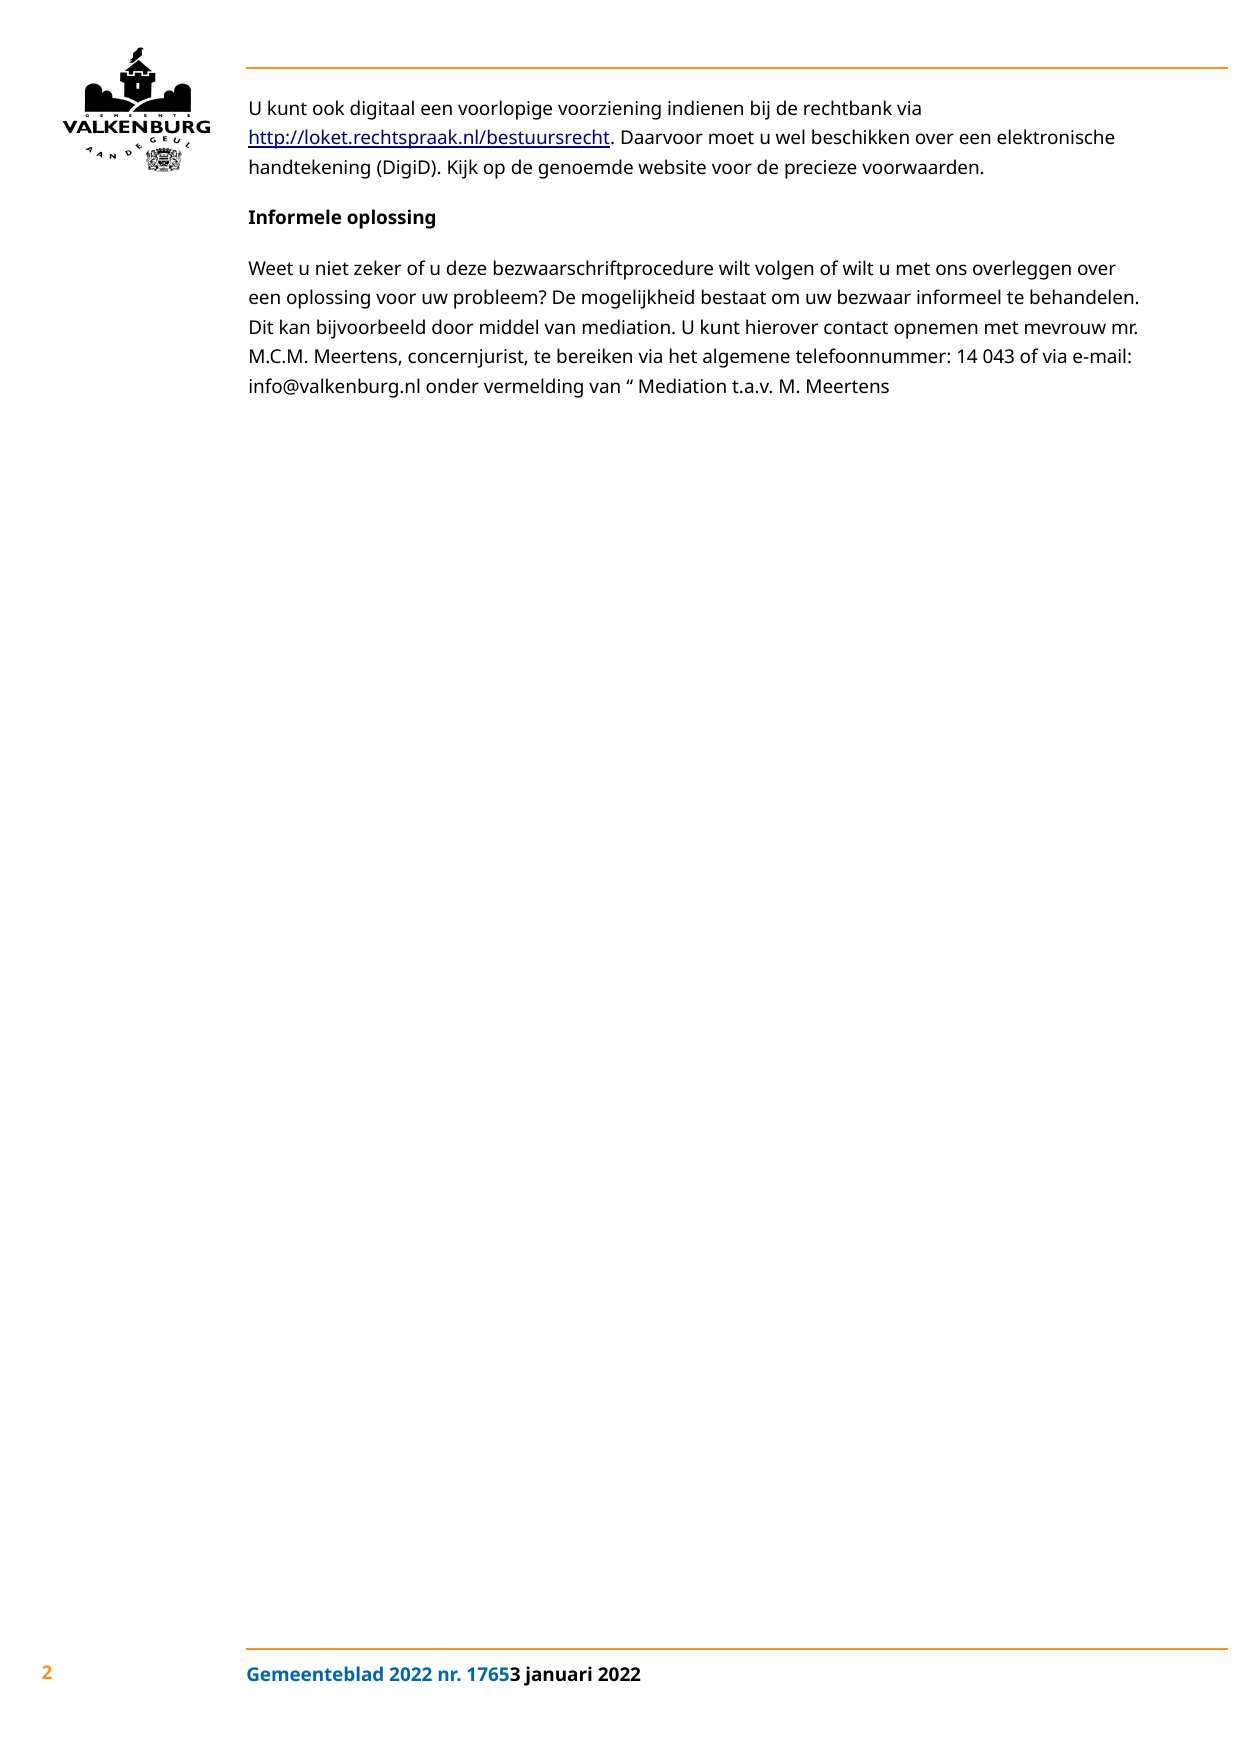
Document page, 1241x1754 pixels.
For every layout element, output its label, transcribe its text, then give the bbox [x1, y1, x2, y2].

picture [41, 47, 231, 172]
text Informele oplossing [248, 204, 1152, 230]
text Weet u niet zeker of u deze bezwaarschriftprocedure wilt volgen of wilt u met ons overleggen over een oplossing voor uw probleem? De mogelijkheid bestaat om uw bezwaar informeel te behandelen. Dit kan bijvoorbeeld door middel van mediation. U kunt hierover contact opnemen met mevrouw mr. M.C.M. Meertens, concernjurist, te bereiken via het algemene telefoonnummer: 14 043 of via e-mail: info@valkenburg.nl onder vermelding van “ Mediation t.a.v. M. Meertens [248, 255, 1152, 399]
text U kunt ook digitaal een voorlopige voorziening indienen bij de rechtbank via http://loket.rechtspraak.nl/bestuursrecht. Daarvoor moet u wel beschikken over een elektronische handtekening (DigiD). Kijk op de genoemde website voor de precieze voorwaarden. [248, 95, 1152, 180]
